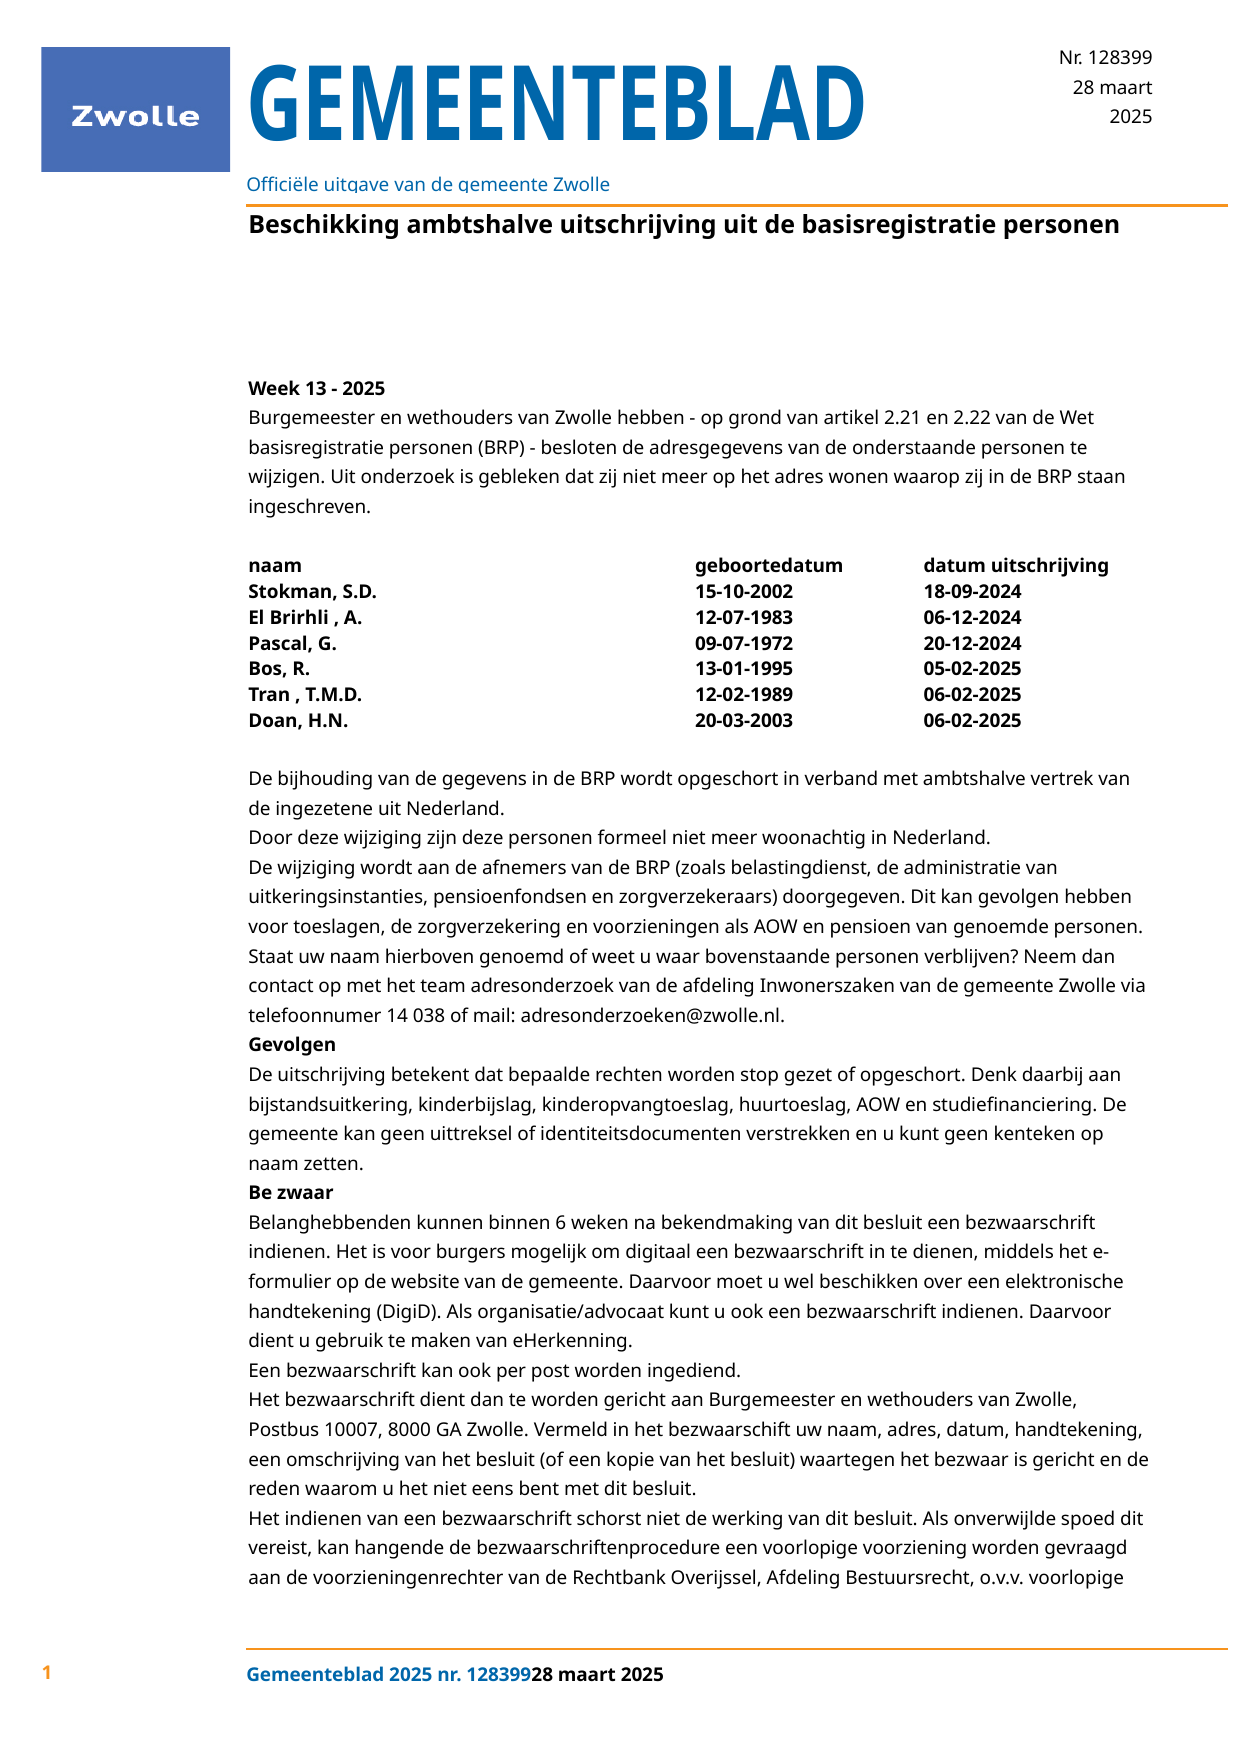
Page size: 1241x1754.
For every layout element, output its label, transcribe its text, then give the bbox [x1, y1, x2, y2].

table_cell 12-02-1989 [695, 681, 923, 707]
text Een bezwaarschrift kan ook per post worden ingediend. [248, 1357, 1152, 1383]
table_cell 18-09-2024 [923, 578, 1152, 604]
table_cell 15-10-2002 [695, 578, 923, 604]
table_cell 09-07-1972 [695, 630, 923, 655]
table_header geboortedatum [695, 553, 923, 578]
table_cell 06-12-2024 [923, 604, 1152, 630]
table_cell El Brirhli , A. [248, 604, 695, 630]
table_cell 06-02-2025 [923, 707, 1152, 733]
text Staat uw naam hierboven genoemd of weet u waar bovenstaande personen verblijven? Neem dan contact op met het team adresonderzoek van de afdeling Inwonerszaken van de gemeente Zwolle via telefoonnumer 14 038 of mail: adresonderzoeken@zwolle.nl. [248, 943, 1152, 1028]
table_header naam [248, 553, 695, 578]
table_cell 13-01-1995 [695, 655, 923, 681]
text Week 13 - 2025 [248, 375, 1152, 401]
text Het indienen van een bezwaarschrift schorst niet de werking van dit besluit. Als onverwijlde spoed dit vereist, kan hangende de bezwaarschriftenprocedure een voorlopige voorziening worden gevraagd aan de voorzieningenrechter van de Rechtbank Overijssel, Afdeling Bestuursrecht, o.v.v. voorlopige [248, 1505, 1152, 1590]
text De wijziging wordt aan de afnemers van de BRP (zoals belastingdienst, de administratie van uitkeringsinstanties, pensioenfondsen en zorgverzekeraars) doorgegeven. Dit kan gevolgen hebben voor toeslagen, de zorgverzekering en voorzieningen als AOW en pensioen van genoemde personen. [248, 854, 1152, 939]
text De uitschrijving betekent dat bepaalde rechten worden stop gezet of opgeschort. Denk daarbij aan bijstandsuitkering, kinderbijslag, kinderopvangtoeslag, huurtoeslag, AOW en studiefinanciering. De gemeente kan geen uittreksel of identiteitsdocumenten verstrekken en u kunt geen kenteken op naam zetten. [248, 1061, 1152, 1176]
text Het bezwaarschrift dient dan te worden gericht aan Burgemeester en wethouders van Zwolle, Postbus 10007, 8000 GA Zwolle. Vermeld in het bezwaarschift uw naam, adres, datum, handtekening, een omschrijving van het besluit (of een kopie van het besluit) waartegen het bezwaar is gericht en de reden waarom u het niet eens bent met dit besluit. [248, 1387, 1152, 1501]
text Belanghebbenden kunnen binnen 6 weken na bekendmaking van dit besluit een bezwaarschrift indienen. Het is voor burgers mogelijk om digitaal een bezwaarschrift in te dienen, middels het e-formulier op de website van de gemeente. Daarvoor moet u wel beschikken over een elektronische handtekening (DigiD). Als organisatie/advocaat kunt u ook een bezwaarschrift indienen. Daarvoor dient u gebruik te maken van eHerkenning. [248, 1209, 1152, 1353]
text Gevolgen [248, 1032, 1152, 1057]
table_cell Bos, R. [248, 655, 695, 681]
table_cell 20-03-2003 [695, 707, 923, 733]
table_header datum uitschrijving [923, 553, 1152, 578]
picture [41, 47, 231, 172]
table_cell Tran , T.M.D. [248, 681, 695, 707]
text Door deze wijziging zijn deze personen formeel niet meer woonachtig in Nederland. [248, 824, 1152, 850]
table_cell Doan, H.N. [248, 707, 695, 733]
table_cell 06-02-2025 [923, 681, 1152, 707]
table_cell Stokman, S.D. [248, 578, 695, 604]
text Beschikking ambtshalve uitschrijving uit de basisregistratie personen [248, 207, 1152, 241]
text Burgemeester en wethouders van Zwolle hebben - op grond van artikel 2.21 en 2.22 van de Wet basisregistratie personen (BRP) - besloten de adresgegevens van de onderstaande personen te wijzigen. Uit onderzoek is gebleken dat zij niet meer op het adres wonen waarop zij in de BRP staan ingeschreven. [248, 404, 1152, 519]
text De bijhouding van de gegevens in de BRP wordt opgeschort in verband met ambtshalve vertrek van de ingezetene uit Nederland. [248, 765, 1152, 821]
table_cell 20-12-2024 [923, 630, 1152, 655]
table_cell 12-07-1983 [695, 604, 923, 630]
table_cell Pascal, G. [248, 630, 695, 655]
text Be zwaar [248, 1179, 1152, 1205]
table_cell 05-02-2025 [923, 655, 1152, 681]
